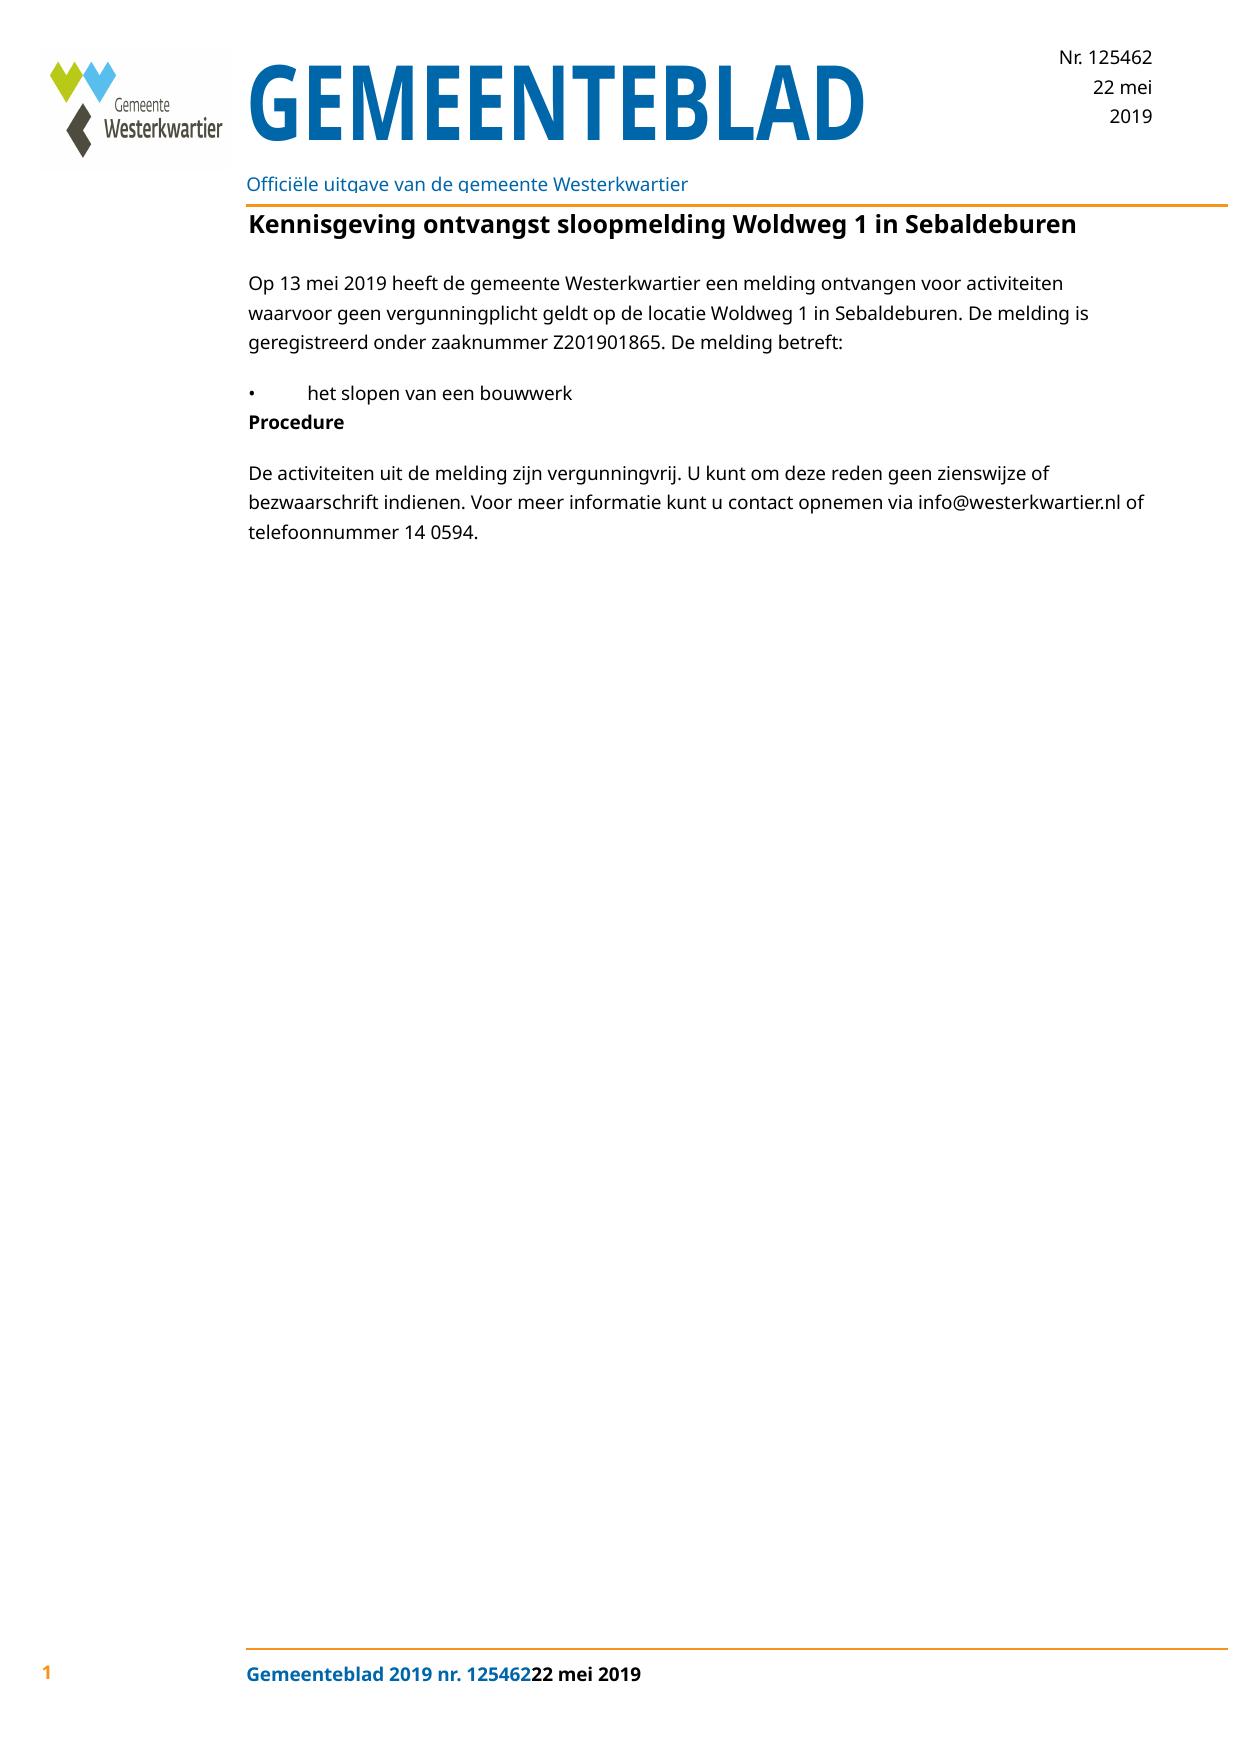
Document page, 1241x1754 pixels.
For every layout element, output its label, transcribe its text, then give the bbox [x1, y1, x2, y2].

text Kennisgeving ontvangst sloopmelding Woldweg 1 in Sebaldeburen [248, 207, 1152, 241]
text De activiteiten uit de melding zijn vergunningvrij. U kunt om deze reden geen zienswijze of bezwaarschrift indienen. Voor meer informatie kunt u contact opnemen via info@westerkwartier.nl of telefoonnummer 14 0594. [248, 460, 1152, 545]
list het slopen van een bouwwerk [248, 380, 1152, 406]
text Op 13 mei 2019 heeft de gemeente Westerkwartier een melding ontvangen voor activiteiten waarvoor geen vergunningplicht geldt op de locatie Woldweg 1 in Sebaldeburen. De melding is geregistreerd onder zaaknummer Z201901865. De melding betreft: [248, 270, 1152, 355]
picture [41, 47, 231, 172]
text Procedure [248, 409, 1152, 435]
